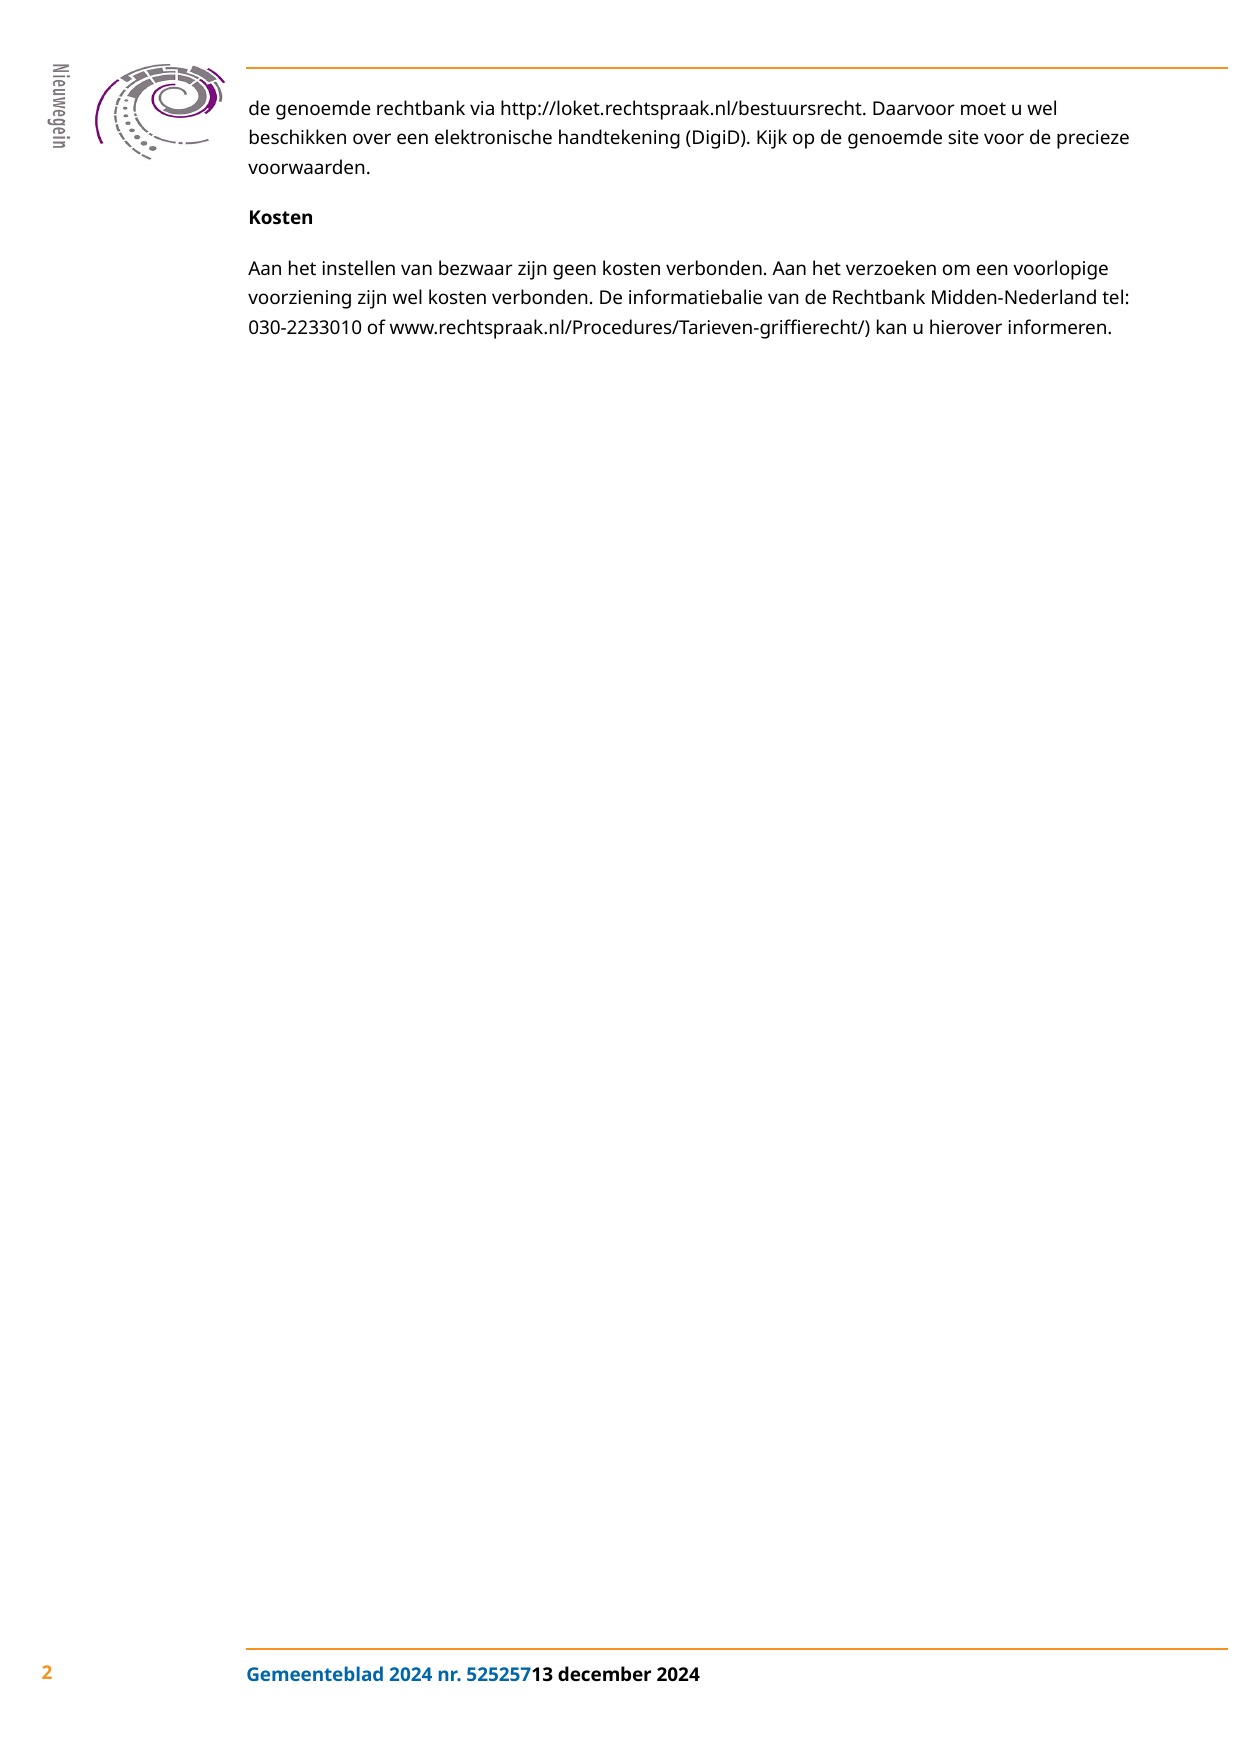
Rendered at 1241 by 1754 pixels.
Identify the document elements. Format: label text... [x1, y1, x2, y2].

picture [41, 47, 231, 172]
text Aan het instellen van bezwaar zijn geen kosten verbonden. Aan het verzoeken om een voorlopige voorziening zijn wel kosten verbonden. De informatiebalie van de Rechtbank Midden-Nederland tel: 030-2233010 of www.rechtspraak.nl/Procedures/Tarieven-griffierecht/) kan u hierover informeren. [248, 255, 1152, 340]
text de genoemde rechtbank via http://loket.rechtspraak.nl/bestuursrecht. Daarvoor moet u wel beschikken over een elektronische handtekening (DigiD). Kijk op de genoemde site voor de precieze voorwaarden. [248, 95, 1152, 180]
text Kosten [248, 204, 1152, 230]
